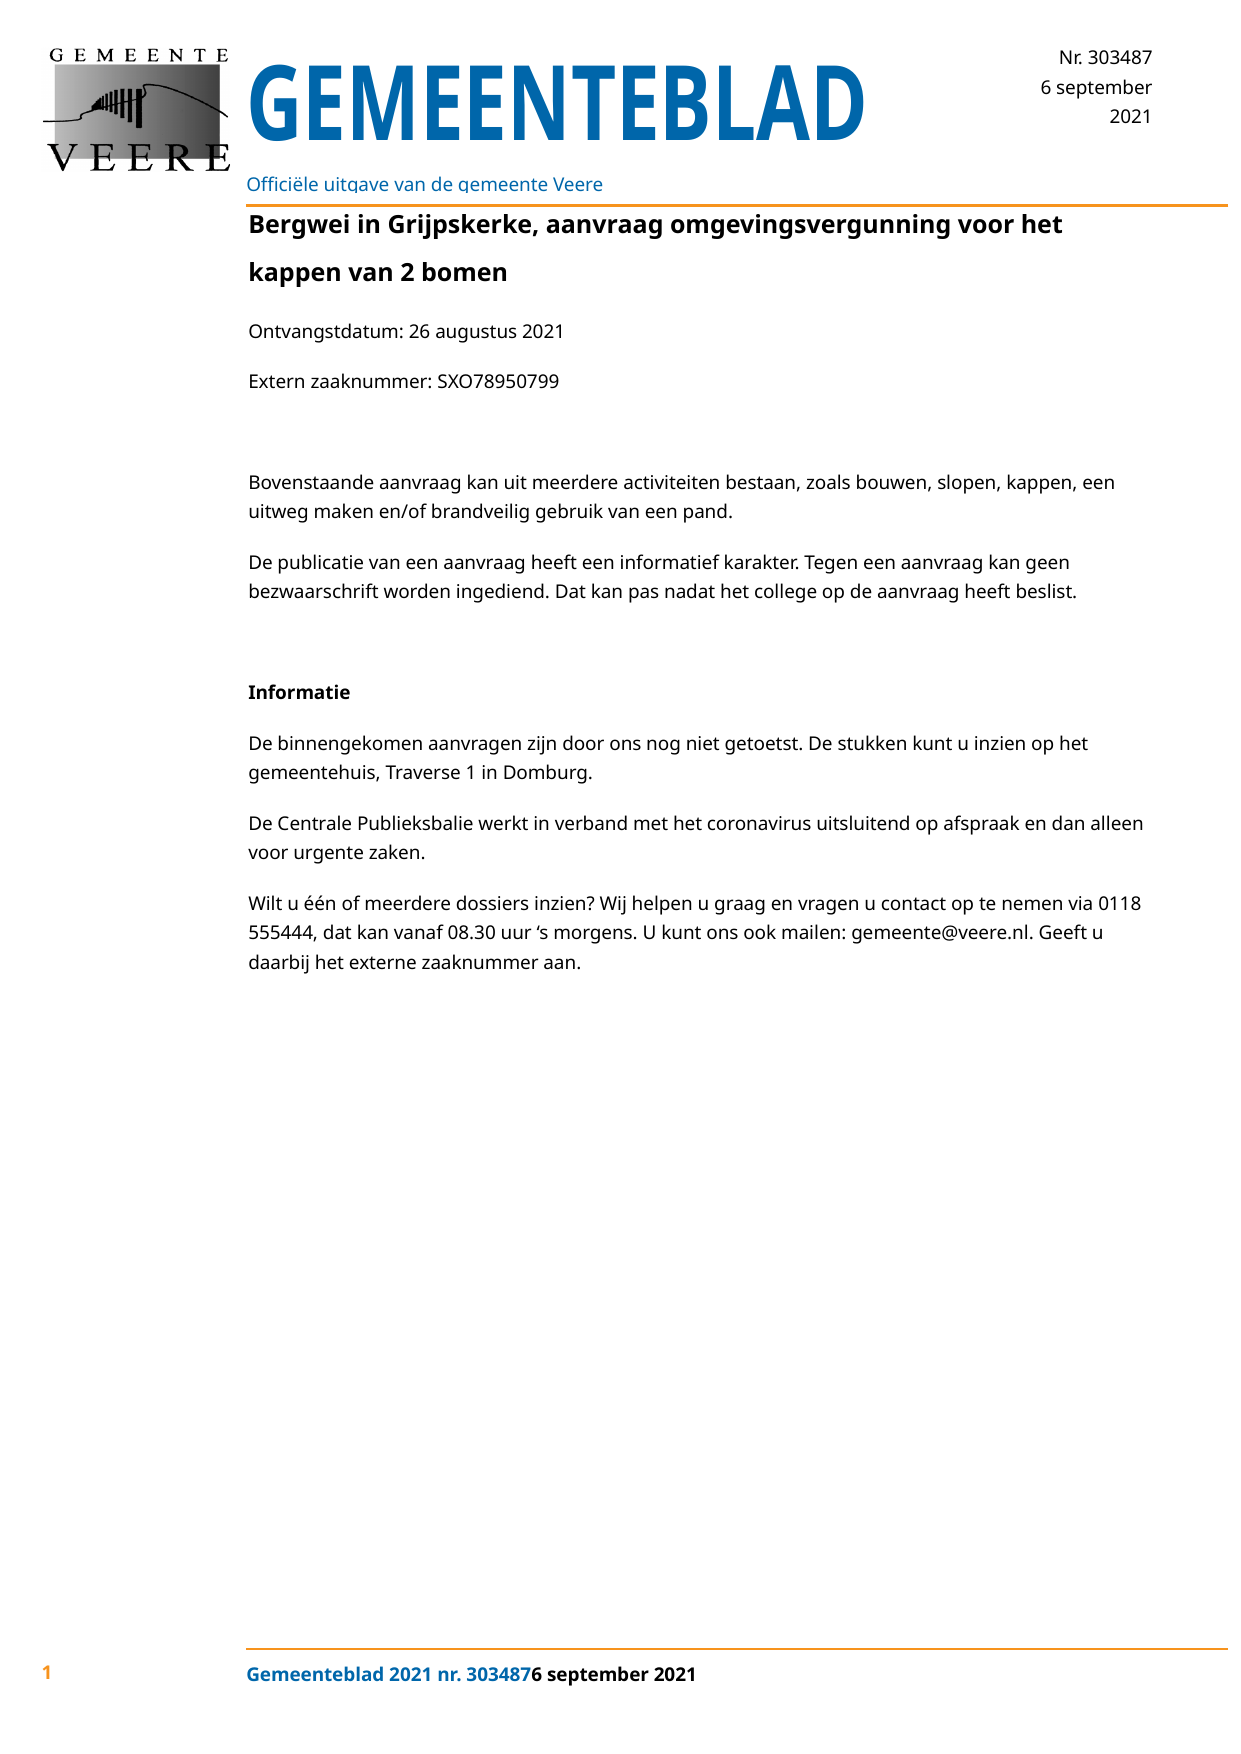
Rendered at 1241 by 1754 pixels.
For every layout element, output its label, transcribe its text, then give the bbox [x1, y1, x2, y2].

text Informatie [248, 679, 1152, 705]
text De binnengekomen aanvragen zijn door ons nog niet getoetst. De stukken kunt u inzien op het gemeentehuis, Traverse 1 in Domburg. [248, 730, 1152, 785]
text De Centrale Publieksbalie werkt in verband met het coronavirus uitsluitend op afspraak en dan alleen voor urgente zaken. [248, 810, 1152, 865]
text Bovenstaande aanvraag kan uit meerdere activiteiten bestaan, zoals bouwen, slopen, kappen, een uitweg maken en/of brandveilig gebruik van een pand. [248, 469, 1152, 524]
picture [41, 47, 231, 172]
text Extern zaaknummer: SXO78950799 [248, 368, 1152, 394]
text Ontvangstdatum: 26 augustus 2021 [248, 318, 1152, 344]
text De publicatie van een aanvraag heeft een informatief karakter. Tegen een aanvraag kan geen bezwaarschrift worden ingediend. Dat kan pas nadat het college op de aanvraag heeft beslist. [248, 549, 1152, 604]
text Wilt u één of meerdere dossiers inzien? Wij helpen u graag en vragen u contact op te nemen via 0118 555444, dat kan vanaf 08.30 uur ‘s morgens. U kunt ons ook mailen: gemeente@veere.nl. Geeft u daarbij het externe zaaknummer aan. [248, 890, 1152, 975]
text Bergwei in Grijpskerke, aanvraag omgevingsvergunning voor het kappen van 2 bomen [248, 207, 1152, 288]
